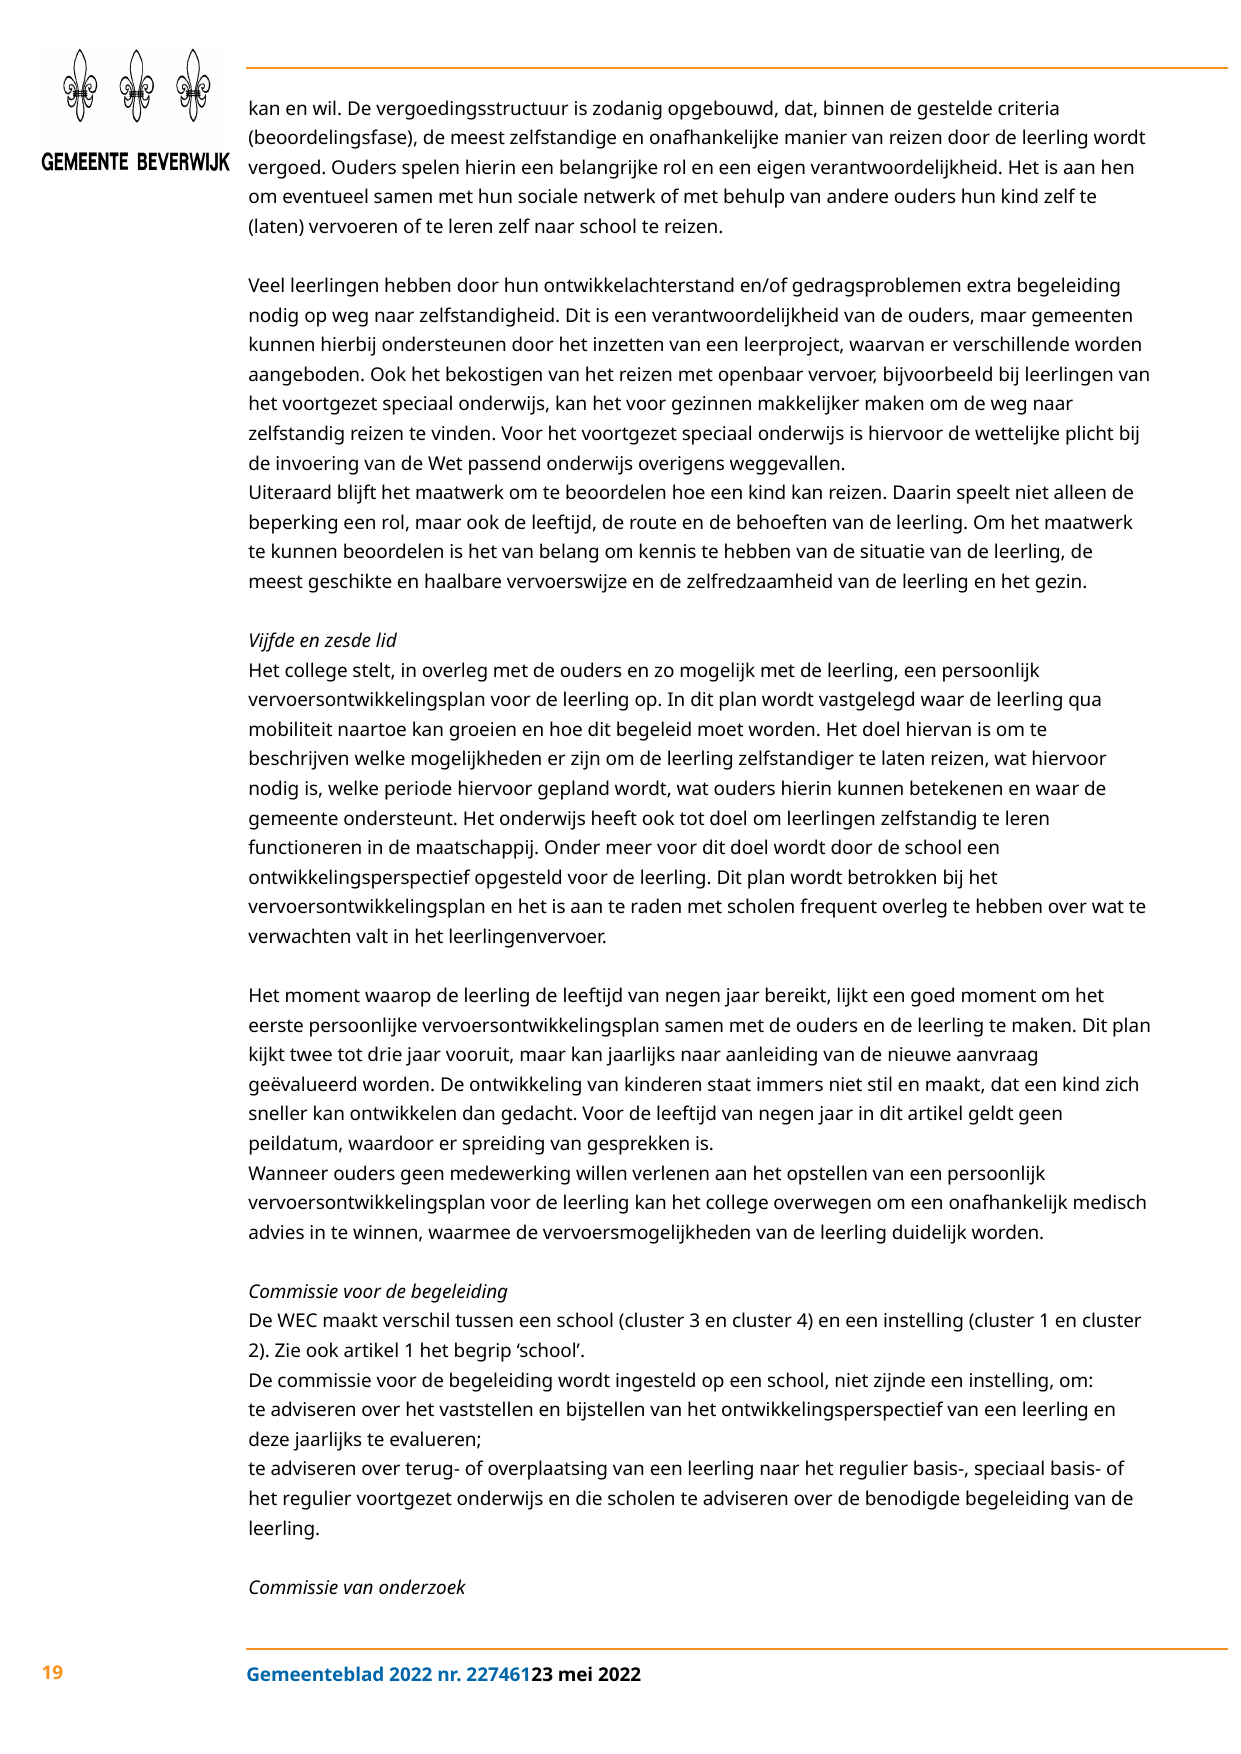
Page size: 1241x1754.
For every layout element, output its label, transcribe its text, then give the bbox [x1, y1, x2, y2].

text Wanneer ouders geen medewerking willen verlenen aan het opstellen van een persoonlijk vervoersontwikkelingsplan voor de leerling kan het college overwegen om een onafhankelijk medisch advies in te winnen, waarmee de vervoersmogelijkheden van de leerling duidelijk worden. [248, 1160, 1152, 1245]
text Commissie van onderzoek [248, 1574, 1152, 1600]
text beperking een rol, maar ook de leeftijd, de route en de behoeften van de leerling. Om het maatwerk te kunnen beoordelen is het van belang om kennis te hebben van de situatie van de leerling, de meest geschikte en haalbare vervoerswijze en de zelfredzaamheid van de leerling en het gezin. [248, 509, 1152, 594]
picture [41, 47, 231, 172]
text kan en wil. De vergoedingsstructuur is zodanig opgebouwd, dat, binnen de gestelde criteria (beoordelingsfase), de meest zelfstandige en onafhankelijke manier van reizen door de leerling wordt vergoed. Ouders spelen hierin een belangrijke rol en een eigen verantwoordelijkheid. Het is aan hen om eventueel samen met hun sociale netwerk of met behulp van andere ouders hun kind zelf te (laten) vervoeren of te leren zelf naar school te reizen. [248, 95, 1152, 239]
text Commissie voor de begeleiding [248, 1278, 1152, 1304]
text Vijfde en zesde lid [248, 627, 1152, 653]
text Veel leerlingen hebben door hun ontwikkelachterstand en/of gedragsproblemen extra begeleiding nodig op weg naar zelfstandigheid. Dit is een verantwoordelijkheid van de ouders, maar gemeenten kunnen hierbij ondersteunen door het inzetten van een leerproject, waarvan er verschillende worden aangeboden. Ook het bekostigen van het reizen met openbaar vervoer, bijvoorbeeld bij leerlingen van het voortgezet speciaal onderwijs, kan het voor gezinnen makkelijker maken om de weg naar zelfstandig reizen te vinden. Voor het voortgezet speciaal onderwijs is hiervoor de wettelijke plicht bij de invoering van de Wet passend onderwijs overigens weggevallen. [248, 272, 1152, 476]
text De WEC maakt verschil tussen een school (cluster 3 en cluster 4) en een instelling (cluster 1 en cluster 2). Zie ook artikel 1 het begrip ‘school’. [248, 1308, 1152, 1363]
text Het moment waarop de leerling de leeftijd van negen jaar bereikt, lijkt een goed moment om het eerste persoonlijke vervoersontwikkelingsplan samen met de ouders en de leerling te maken. Dit plan kijkt twee tot drie jaar vooruit, maar kan jaarlijks naar aanleiding van de nieuwe aanvraag geëvalueerd worden. De ontwikkeling van kinderen staat immers niet stil en maakt, dat een kind zich sneller kan ontwikkelen dan gedacht. Voor de leeftijd van negen jaar in dit artikel geldt geen peildatum, waardoor er spreiding van gesprekken is. [248, 982, 1152, 1156]
text te adviseren over het vaststellen en bijstellen van het ontwikkelingsperspectief van een leerling en deze jaarlijks te evalueren; [248, 1396, 1152, 1452]
text De commissie voor de begeleiding wordt ingesteld op een school, niet zijnde een instelling, om: [248, 1367, 1152, 1393]
text Uiteraard blijft het maatwerk om te beoordelen hoe een kind kan reizen. Daarin speelt niet alleen de [248, 479, 1152, 505]
text te adviseren over terug- of overplaatsing van een leerling naar het regulier basis-, speciaal basis- of het regulier voortgezet onderwijs en die scholen te adviseren over de benodigde begeleiding van de leerling. [248, 1456, 1152, 1541]
text Het college stelt, in overleg met de ouders en zo mogelijk met de leerling, een persoonlijk vervoersontwikkelingsplan voor de leerling op. In dit plan wordt vastgelegd waar de leerling qua mobiliteit naartoe kan groeien en hoe dit begeleid moet worden. Het doel hiervan is om te beschrijven welke mogelijkheden er zijn om de leerling zelfstandiger te laten reizen, wat hiervoor nodig is, welke periode hiervoor gepland wordt, wat ouders hierin kunnen betekenen en waar de gemeente ondersteunt. Het onderwijs heeft ook tot doel om leerlingen zelfstandig te leren functioneren in de maatschappij. Onder meer voor dit doel wordt door de school een ontwikkelingsperspectief opgesteld voor de leerling. Dit plan wordt betrokken bij het vervoersontwikkelingsplan en het is aan te raden met scholen frequent overleg te hebben over wat te verwachten valt in het leerlingenvervoer. [248, 657, 1152, 949]
